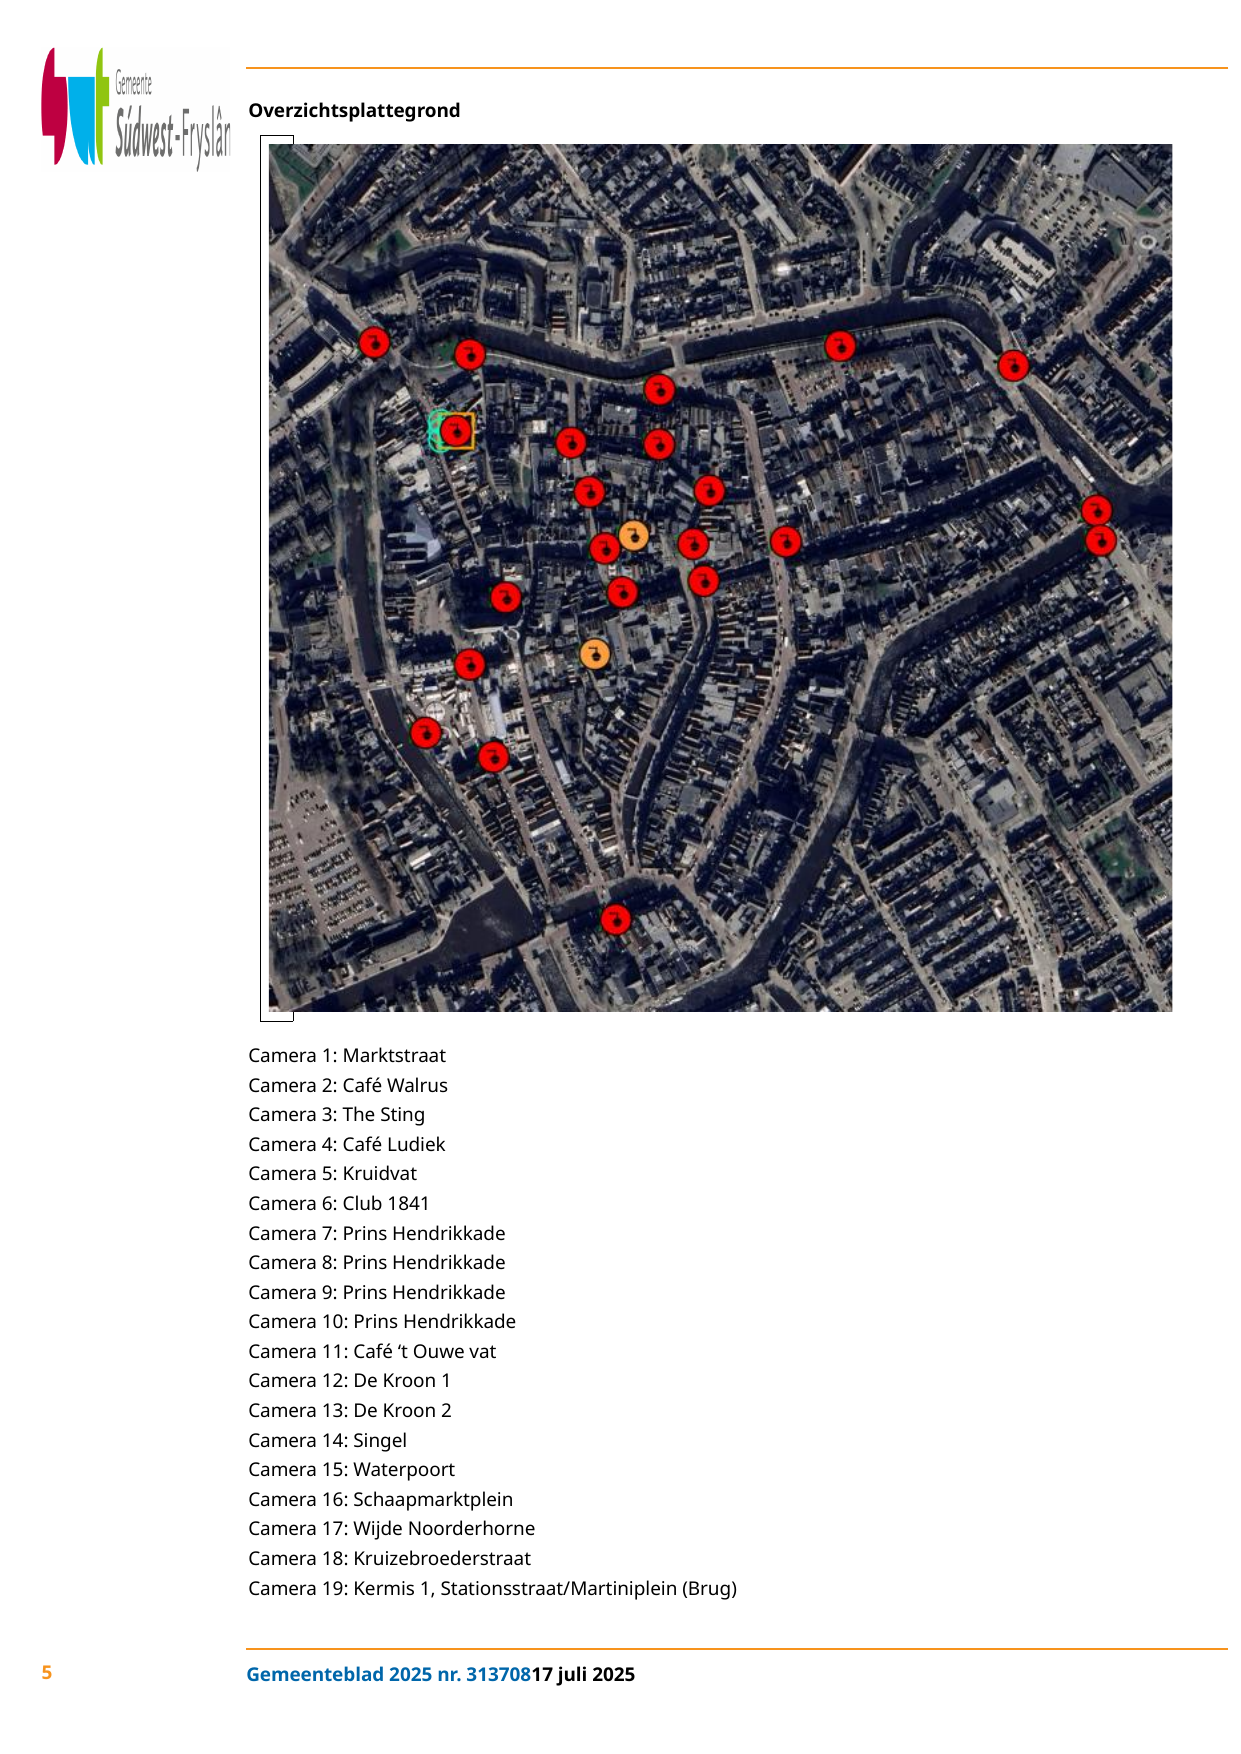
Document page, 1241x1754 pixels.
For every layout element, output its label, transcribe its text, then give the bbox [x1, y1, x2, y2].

text Camera 1: Marktstraat [248, 1042, 1152, 1068]
text Camera 10: Prins Hendrikkade [248, 1308, 1152, 1334]
text Camera 13: De Kroon 2 [248, 1397, 1152, 1423]
text Camera 6: Club 1841 [248, 1190, 1152, 1216]
text Camera 19: Kermis 1, Stationsstraat/Martiniplein (Brug) [248, 1575, 1152, 1600]
text Camera 16: Schaapmarktplein [248, 1486, 1152, 1512]
text Camera 18: Kruizebroederstraat [248, 1545, 1152, 1571]
text Camera 17: Wijde Noorderhorne [248, 1516, 1152, 1541]
text Camera 9: Prins Hendrikkade [248, 1279, 1152, 1304]
text Camera 2: Café Walrus [248, 1072, 1152, 1097]
text Camera 12: De Kroon 1 [248, 1368, 1152, 1393]
text Camera 15: Waterpoort [248, 1456, 1152, 1482]
picture [268, 144, 1173, 1012]
picture [41, 47, 231, 172]
text Camera 5: Kruidvat [248, 1161, 1152, 1186]
text Camera 14: Singel [248, 1427, 1152, 1452]
text Camera 11: Café ‘t Ouwe vat [248, 1338, 1152, 1364]
text Camera 4: Café Ludiek [248, 1131, 1152, 1157]
text Camera 7: Prins Hendrikkade [248, 1220, 1152, 1245]
text Overzichtsplattegrond [248, 95, 1152, 123]
text Camera 3: The Sting [248, 1101, 1152, 1127]
text Camera 8: Prins Hendrikkade [248, 1249, 1152, 1275]
